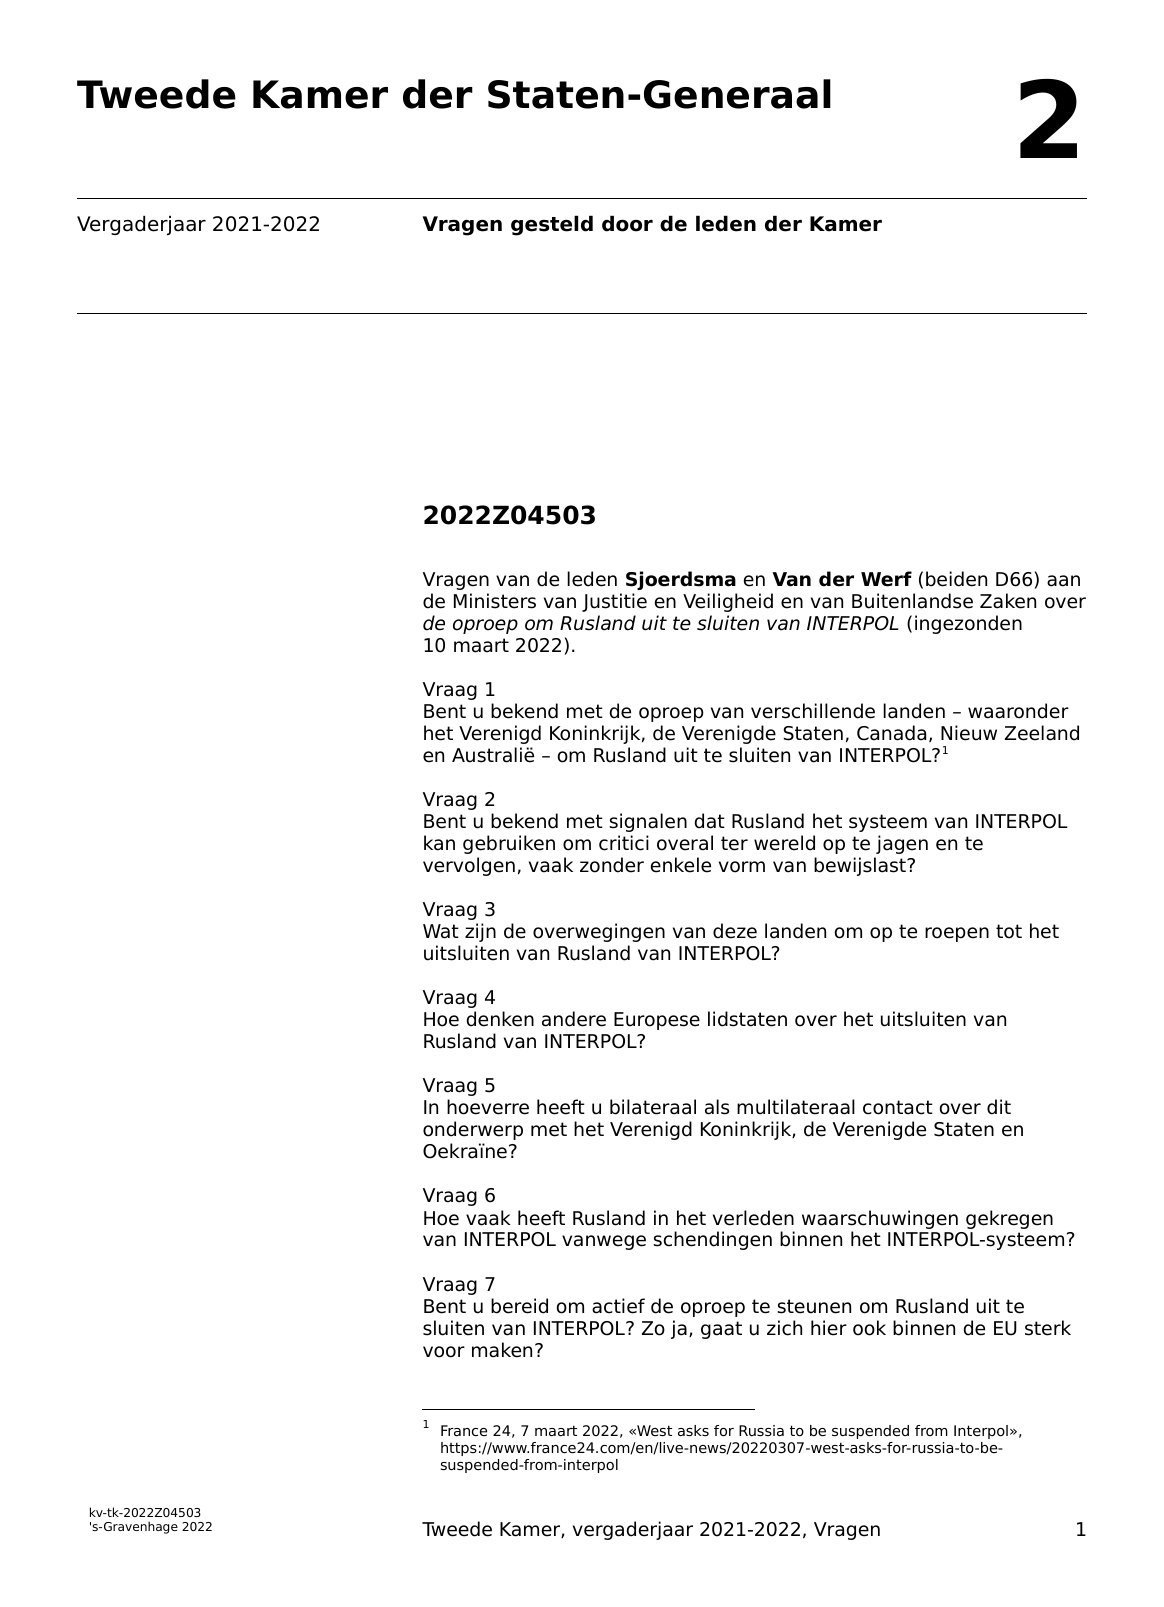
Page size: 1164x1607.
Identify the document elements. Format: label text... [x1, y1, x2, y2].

text Hoe denken andere Europese lidstaten over het uitsluiten van Rusland van INTERPOL? [422, 1009, 1087, 1053]
text Vraag 3 [422, 899, 1087, 921]
text 2022Z04503 [422, 501, 1087, 531]
text Bent u bekend met de oproep van verschillende landen – waaronder het Verenigd Koninkrijk, de Verenigde Staten, Canada, Nieuw Zeeland en Australië – om Rusland uit te sluiten van INTERPOL? [422, 701, 1087, 767]
text Vraag 4 [422, 987, 1087, 1009]
text Vraag 6 [422, 1185, 1087, 1207]
text Bent u bekend met signalen dat Rusland het systeem van INTERPOL kan gebruiken om critici overal ter wereld op te jagen en te vervolgen, vaak zonder enkele vorm van bewijslast? [422, 811, 1087, 877]
text Hoe vaak heeft Rusland in het verleden waarschuwingen gekregen van INTERPOL vanwege schendingen binnen het INTERPOL-systeem? [422, 1207, 1087, 1251]
text In hoeverre heeft u bilateraal als multilateraal contact over dit onderwerp met het Verenigd Koninkrijk, de Verenigde Staten en Oekraïne? [422, 1097, 1087, 1163]
text Vraag 7 [422, 1273, 1087, 1296]
table_header Tweede Kamer der Staten-Generaal [77, 59, 886, 198]
text Bent u bereid om actief de oproep te steunen om Rusland uit te sluiten van INTERPOL? Zo ja, gaat u zich hier ook binnen de EU sterk voor maken? [422, 1296, 1087, 1361]
text France 24, 7 maart 2022, «West asks for Russia to be suspended from Interpol», https://www.france24.com/en/live-news/20220307-west-asks-for-russia-to-be-suspended-from-interpol [422, 1418, 1087, 1474]
text Vragen van de leden Sjoerdsma en Van der Werf (beiden D66) aan de Ministers van Justitie en Veiligheid en van Buitenlandse Zaken over de oproep om Rusland uit te sluiten van INTERPOL (ingezonden 10 maart 2022). [422, 569, 1087, 657]
table_cell Vragen gesteld door de leden der Kamer [422, 199, 1087, 313]
table_header 2 [886, 59, 1087, 198]
text Vraag 5 [422, 1075, 1087, 1097]
text kv-tk-2022Z04503 [88, 1506, 323, 1520]
table_cell Vergaderjaar 2021-2022 [77, 199, 422, 313]
text Vraag 2 [422, 789, 1087, 811]
text 's-Gravenhage 2022 [88, 1520, 323, 1534]
text Vraag 1 [422, 679, 1087, 701]
text Wat zijn de overwegingen van deze landen om op te roepen tot het uitsluiten van Rusland van INTERPOL? [422, 921, 1087, 965]
